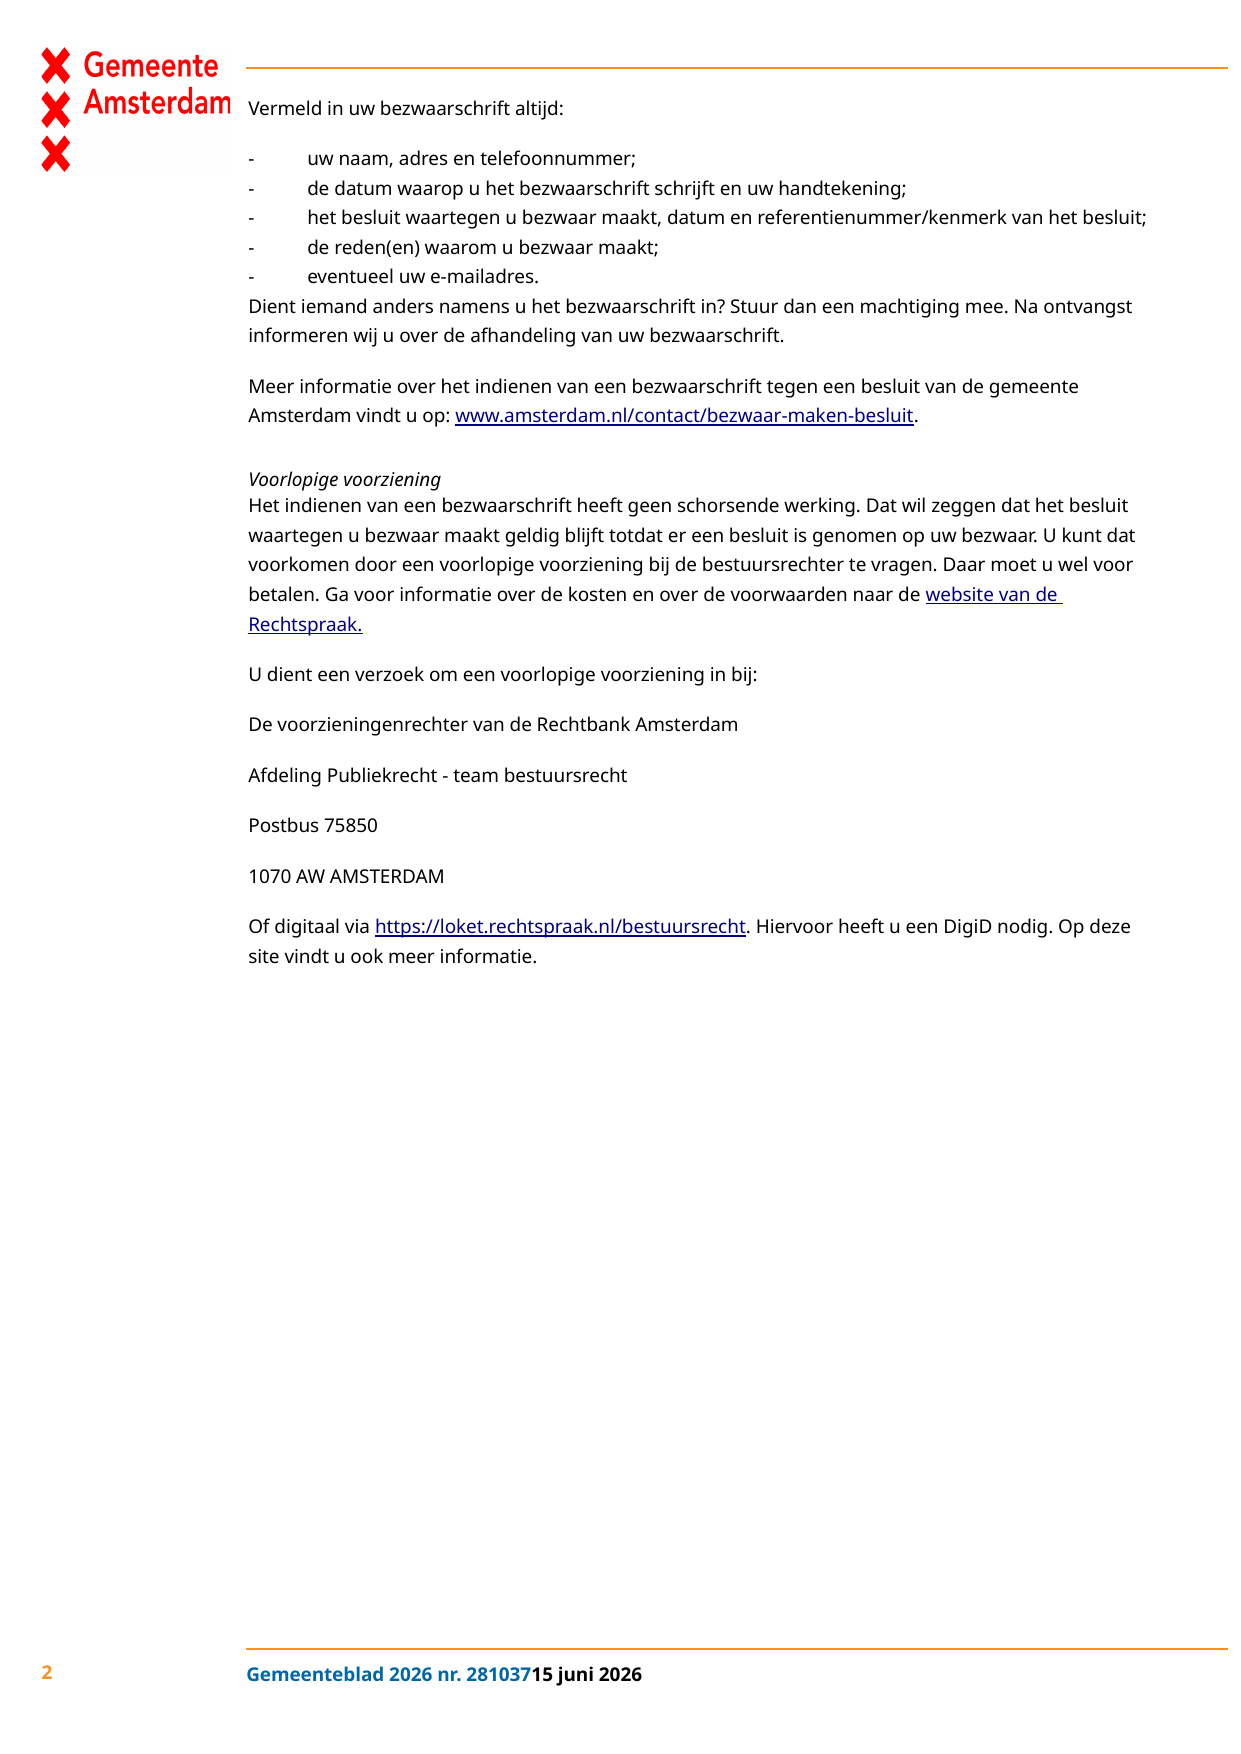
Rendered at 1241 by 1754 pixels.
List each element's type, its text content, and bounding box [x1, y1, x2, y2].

text Afdeling Publiekrecht - team bestuursrecht [248, 762, 1152, 788]
text De voorzieningenrechter van de Rechtbank Amsterdam [248, 712, 1152, 737]
list het besluit waartegen u bezwaar maakt, datum en referentienummer/kenmerk van het besluit; [248, 204, 1152, 230]
text Meer informatie over het indienen van een bezwaarschrift tegen een besluit van de gemeente Amsterdam vindt u op: www.amsterdam.nl/contact/bezwaar-maken-besluit. [248, 373, 1152, 428]
text Voorlopige voorziening [248, 467, 1152, 492]
list de datum waarop u het bezwaarschrift schrijft en uw handtekening; [248, 175, 1152, 201]
text Postbus 75850 [248, 812, 1152, 838]
list de reden(en) waarom u bezwaar maakt; [248, 234, 1152, 260]
list uw naam, adres en telefoonnummer; [248, 145, 1152, 171]
list eventueel uw e-mailadres. [248, 263, 1152, 289]
text U dient een verzoek om een voorlopige voorziening in bij: [248, 661, 1152, 687]
text Vermeld in uw bezwaarschrift altijd: [248, 95, 1152, 121]
text 1070 AW AMSTERDAM [248, 863, 1152, 888]
picture [41, 47, 231, 172]
text Of digitaal via https://loket.rechtspraak.nl/bestuursrecht. Hiervoor heeft u een DigiD nodig. Op deze site vindt u ook meer informatie. [248, 913, 1152, 968]
text Dient iemand anders namens u het bezwaarschrift in? Stuur dan een machtiging mee. Na ontvangst informeren wij u over de afhandeling van uw bezwaarschrift. [248, 293, 1152, 348]
text Het indienen van een bezwaarschrift heeft geen schorsende werking. Dat wil zeggen dat het besluit waartegen u bezwaar maakt geldig blijft totdat er een besluit is genomen op uw bezwaar. U kunt dat voorkomen door een voorlopige voorziening bij de bestuursrechter te vragen. Daar moet u wel voor betalen. Ga voor informatie over de kosten en over de voorwaarden naar de website van de Rechtspraak. [248, 492, 1152, 636]
